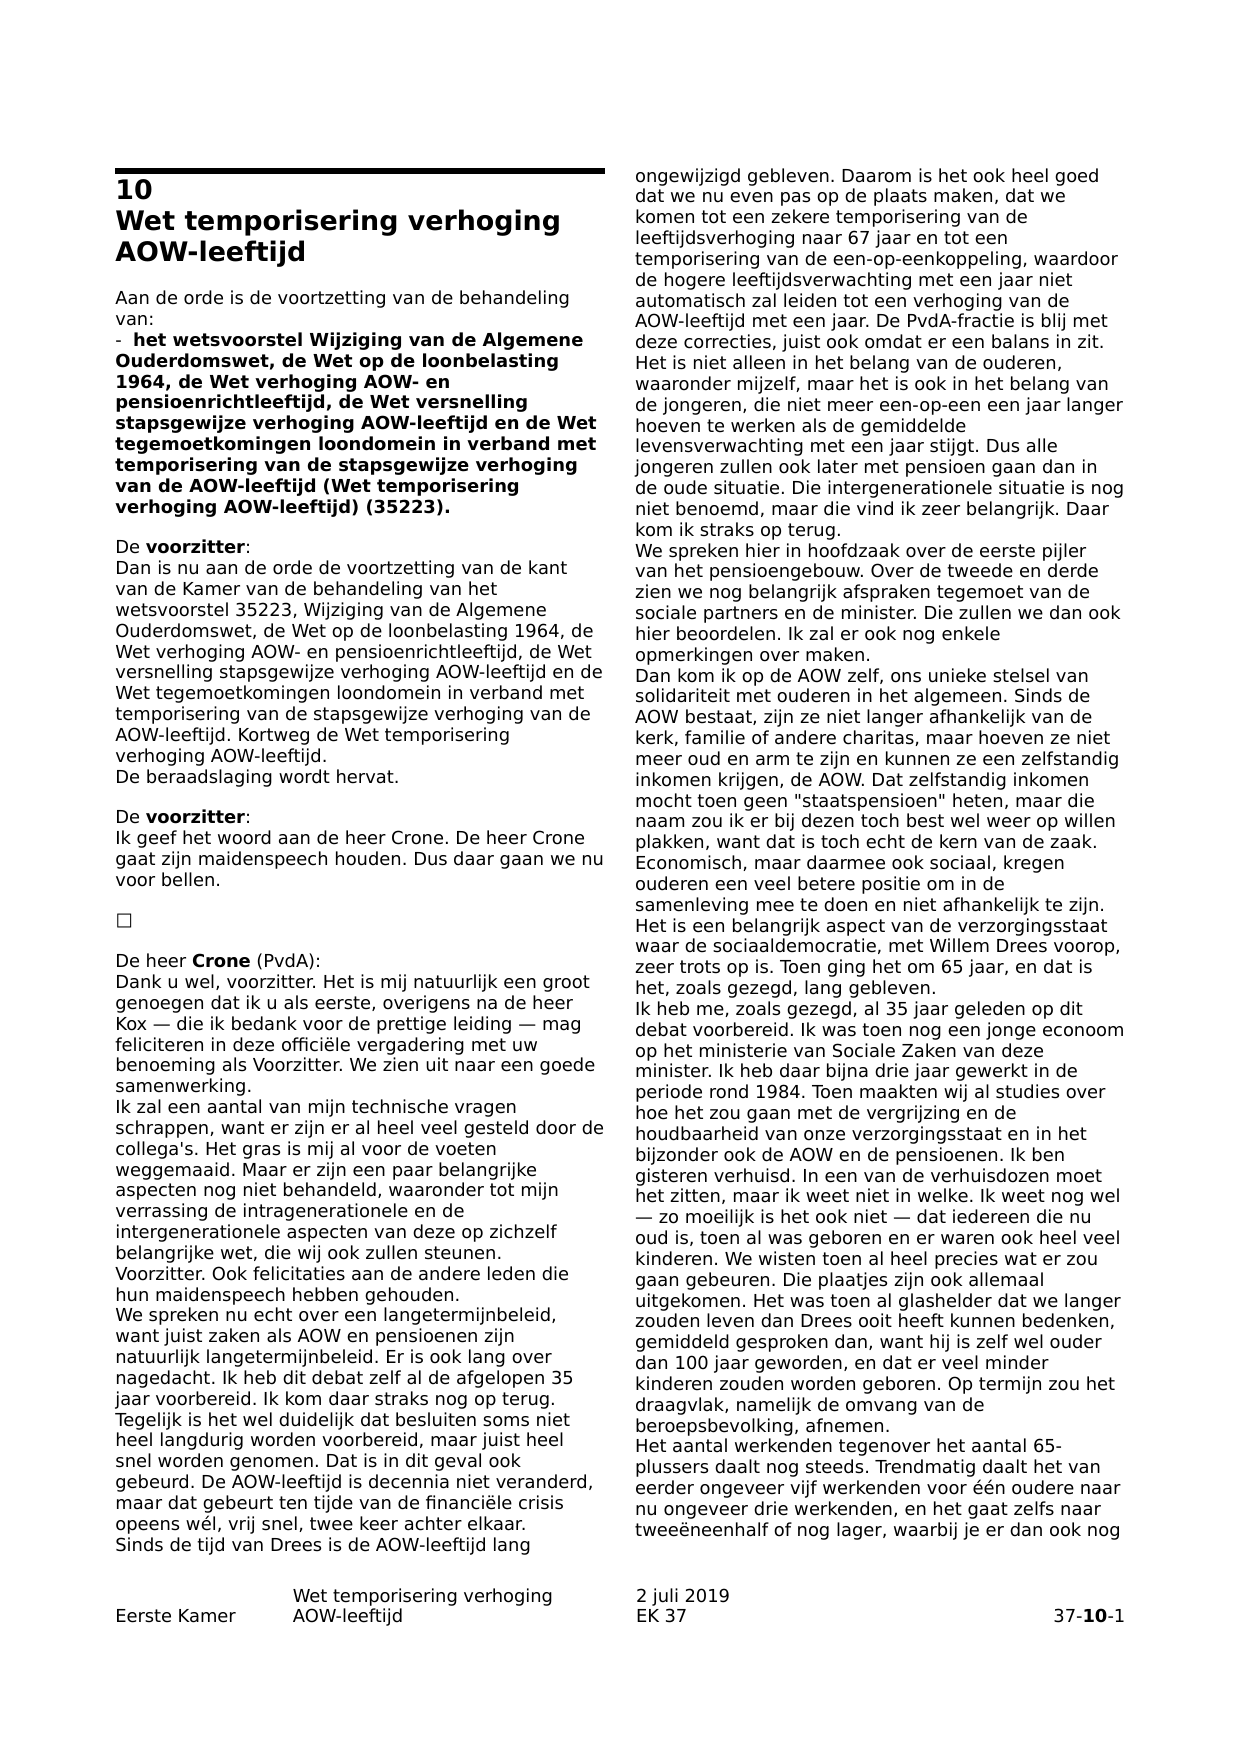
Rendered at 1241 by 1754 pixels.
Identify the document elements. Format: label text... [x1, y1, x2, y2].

text Sinds de tijd van Drees is de AOW-leeftijd lang [115, 1534, 605, 1555]
list het wetsvoorstel Wijziging van de Algemene Ouderdomswet, de Wet op de loonbelasting 1964, de Wet verhoging AOW- en pensioenrichtleeftijd, de Wet versnelling stapsgewijze verhoging AOW-leeftijd en de Wet tegemoetkomingen loondomein in verband met temporisering van de stapsgewijze verhoging van de AOW-leeftijd (Wet temporisering verhoging AOW-leeftijd) (35223). [115, 330, 605, 517]
text We spreken hier in hoofdzaak over de eerste pijler van het pensioengebouw. Over de tweede en derde zien we nog belangrijk afspraken tegemoet van de sociale partners en de minister. Die zullen we dan ook hier beoordelen. Ik zal er ook nog enkele opmerkingen over maken. [635, 540, 1125, 665]
title 10 Wet temporisering verhoging AOW-leeftijd [115, 174, 605, 268]
text Het aantal werkenden tegenover het aantal 65-plussers daalt nog steeds. Trendmatig daalt het van eerder ongeveer vijf werkenden voor één oudere naar nu ongeveer drie werkenden, en het gaat zelfs naar tweeëneenhalf of nog lager, waarbij je er dan ook nog [635, 1436, 1125, 1540]
text Dan kom ik op de AOW zelf, ons unieke stelsel van solidariteit met ouderen in het algemeen. Sinds de AOW bestaat, zijn ze niet langer afhankelijk van de kerk, familie of andere charitas, maar hoeven ze niet meer oud en arm te zijn en kunnen ze een zelfstandig inkomen krijgen, de AOW. Dat zelfstandig inkomen mocht toen geen "staatspensioen" heten, maar die naam zou ik er bij dezen toch best wel weer op willen plakken, want dat is toch echt de kern van de zaak. Economisch, maar daarmee ook sociaal, kregen ouderen een veel betere positie om in de samenleving mee te doen en niet afhankelijk te zijn. Het is een belangrijk aspect van de verzorgingsstaat waar de sociaaldemocratie, met Willem Drees voorop, zeer trots op is. Toen ging het om 65 jaar, en dat is het, zoals gezegd, lang gebleven. [635, 665, 1125, 999]
text Dan is nu aan de orde de voortzetting van de kant van de Kamer van de behandeling van het wetsvoorstel 35223, Wijziging van de Algemene Ouderdomswet, de Wet op de loonbelasting 1964, de Wet verhoging AOW- en pensioenrichtleeftijd, de Wet versnelling stapsgewijze verhoging AOW-leeftijd en de Wet tegemoetkomingen loondomein in verband met temporisering van de stapsgewijze verhoging van de AOW-leeftijd. Kortweg de Wet temporisering verhoging AOW-leeftijd. [115, 558, 605, 766]
text ongewijzigd gebleven. Daarom is het ook heel goed dat we nu even pas op de plaats maken, dat we komen tot een zekere temporisering van de leeftijdsverhoging naar 67 jaar en tot een temporisering van de een-op-eenkoppeling, waardoor de hogere leeftijdsverwachting met een jaar niet automatisch zal leiden tot een verhoging van de AOW-leeftijd met een jaar. De PvdA-fractie is blij met deze correcties, juist ook omdat er een balans in zit. Het is niet alleen in het belang van de ouderen, waaronder mijzelf, maar het is ook in het belang van de jongeren, die niet meer een-op-een een jaar langer hoeven te werken als de gemiddelde levensverwachting met een jaar stijgt. Dus alle jongeren zullen ook later met pensioen gaan dan in de oude situatie. Die intergenerationele situatie is nog niet benoemd, maar die vind ik zeer belangrijk. Daar kom ik straks op terug. [635, 165, 1125, 540]
text Ik geef het woord aan de heer Crone. De heer Crone gaat zijn maidenspeech houden. Dus daar gaan we nu voor bellen. [115, 828, 605, 890]
text De heer Crone (PvdA): [115, 951, 605, 972]
text Ik heb me, zoals gezegd, al 35 jaar geleden op dit debat voorbereid. Ik was toen nog een jonge econoom op het ministerie van Sociale Zaken van deze minister. Ik heb daar bijna drie jaar gewerkt in de periode rond 1984. Toen maakten wij al studies over hoe het zou gaan met de vergrijzing en de houdbaarheid van onze verzorgingsstaat en in het bijzonder ook de AOW en de pensioenen. Ik ben gisteren verhuisd. In een van de verhuisdozen moet het zitten, maar ik weet niet in welke. Ik weet nog wel — zo moeilijk is het ook niet — dat iedereen die nu oud is, toen al was geboren en er waren ook heel veel kinderen. We wisten toen al heel precies wat er zou gaan gebeuren. Die plaatjes zijn ook allemaal uitgekomen. Het was toen al glashelder dat we langer zouden leven dan Drees ooit heeft kunnen bedenken, gemiddeld gesproken dan, want hij is zelf wel ouder dan 100 jaar geworden, en dat er veel minder kinderen zouden worden geboren. Op termijn zou het draagvlak, namelijk de omvang van de beroepsbevolking, afnemen. [635, 999, 1125, 1436]
text De voorzitter: [115, 807, 605, 828]
text Ik zal een aantal van mijn technische vragen schrappen, want er zijn er al heel veel gesteld door de collega's. Het gras is mij al voor de voeten weggemaaid. Maar er zijn een paar belangrijke aspecten nog niet behandeld, waaronder tot mijn verrassing de intragenerationele en de intergenerationele aspecten van deze op zichzelf belangrijke wet, die wij ook zullen steunen. [115, 1097, 605, 1263]
text De beraadslaging wordt hervat. [115, 766, 605, 787]
text Dank u wel, voorzitter. Het is mij natuurlijk een groot genoegen dat ik u als eerste, overigens na de heer Kox — die ik bedank voor de prettige leiding — mag feliciteren in deze officiële vergadering met uw benoeming als Voorzitter. We zien uit naar een goede samenwerking. [115, 972, 605, 1097]
text Aan de orde is de voortzetting van de behandeling van: [115, 288, 605, 330]
text ⬜ [115, 910, 605, 931]
text De voorzitter: [115, 537, 605, 558]
text Voorzitter. Ook felicitaties aan de andere leden die hun maidenspeech hebben gehouden. [115, 1263, 605, 1305]
text We spreken nu echt over een langetermijnbeleid, want juist zaken als AOW en pensioenen zijn natuurlijk langetermijnbeleid. Er is ook lang over nagedacht. Ik heb dit debat zelf al de afgelopen 35 jaar voorbereid. Ik kom daar straks nog op terug. Tegelijk is het wel duidelijk dat besluiten soms niet heel langdurig worden voorbereid, maar juist heel snel worden genomen. Dat is in dit geval ook gebeurd. De AOW-leeftijd is decennia niet veranderd, maar dat gebeurt ten tijde van de financiële crisis opeens wél, vrij snel, twee keer achter elkaar. [115, 1305, 605, 1534]
